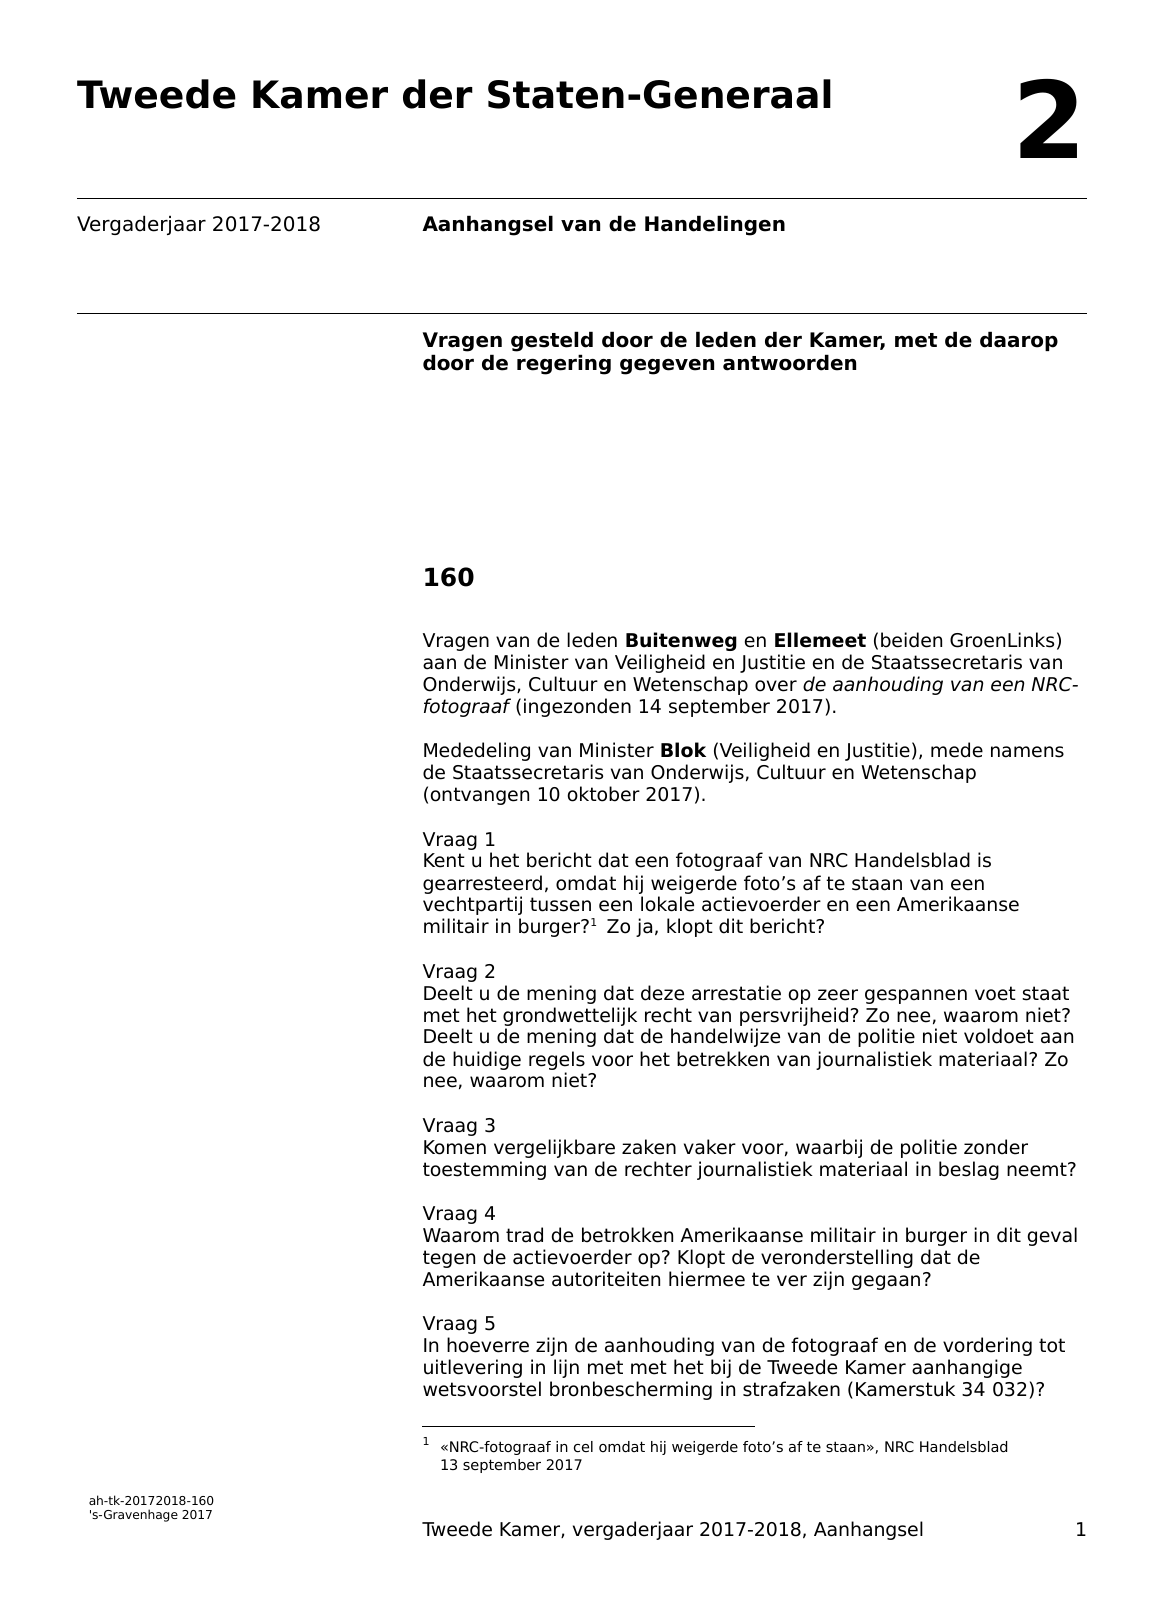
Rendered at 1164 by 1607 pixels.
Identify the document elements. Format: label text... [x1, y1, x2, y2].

table_cell Aanhangsel van de Handelingen [422, 199, 1087, 313]
text In hoeverre zijn de aanhouding van de fotograaf en de vordering tot uitlevering in lijn met met het bij de Tweede Kamer aanhangige wetsvoorstel bronbescherming in strafzaken (Kamerstuk 34 032)? [422, 1335, 1087, 1401]
text Vraag 5 [422, 1313, 1087, 1335]
text Kent u het bericht dat een fotograaf van NRC Handelsblad is gearresteerd, omdat hij weigerde foto’s af te staan van een vechtpartij tussen een lokale actievoerder en een Amerikaanse militair in burger? Zo ja, klopt dit bericht? [422, 850, 1087, 938]
text Deelt u de mening dat deze arrestatie op zeer gespannen voet staat met het grondwettelijk recht van persvrijheid? Zo nee, waarom niet? Deelt u de mening dat de handelwijze van de politie niet voldoet aan de huidige regels voor het betrekken van journalistiek materiaal? Zo nee, waarom niet? [422, 982, 1087, 1092]
text Vraag 1 [422, 828, 1087, 850]
text Waarom trad de betrokken Amerikaanse militair in burger in dit geval tegen de actievoerder op? Klopt de veronderstelling dat de Amerikaanse autoriteiten hiermee te ver zijn gegaan? [422, 1225, 1087, 1291]
table_cell Vergaderjaar 2017-2018 [77, 199, 422, 313]
text 's-Gravenhage 2017 [88, 1508, 323, 1522]
text Vragen van de leden Buitenweg en Ellemeet (beiden GroenLinks) aan de Minister van Veiligheid en Justitie en de Staatssecretaris van Onderwijs, Cultuur en Wetenschap over de aanhouding van een NRC-fotograaf (ingezonden 14 september 2017). [422, 630, 1087, 718]
text Vraag 2 [422, 961, 1087, 982]
table_header Tweede Kamer der Staten-Generaal [77, 59, 886, 198]
text Vraag 3 [422, 1114, 1087, 1137]
text Komen vergelijkbare zaken vaker voor, waarbij de politie zonder toestemming van de rechter journalistiek materiaal in beslag neemt? [422, 1137, 1087, 1181]
text «NRC-fotograaf in cel omdat hij weigerde foto’s af te staan», NRC Handelsblad 13 september 2017 [422, 1435, 1087, 1474]
text 160 [422, 563, 1087, 592]
text Mededeling van Minister Blok (Veiligheid en Justitie), mede namens de Staatssecretaris van Onderwijs, Cultuur en Wetenschap (ontvangen 10 oktober 2017). [422, 740, 1087, 806]
table_cell [77, 314, 422, 375]
table_header 2 [886, 59, 1087, 198]
text ah-tk-20172018-160 [88, 1494, 323, 1508]
text Vraag 4 [422, 1203, 1087, 1225]
table_cell Vragen gesteld door de leden der Kamer, met de daarop door de regering gegeven antwoorden [422, 314, 1087, 375]
